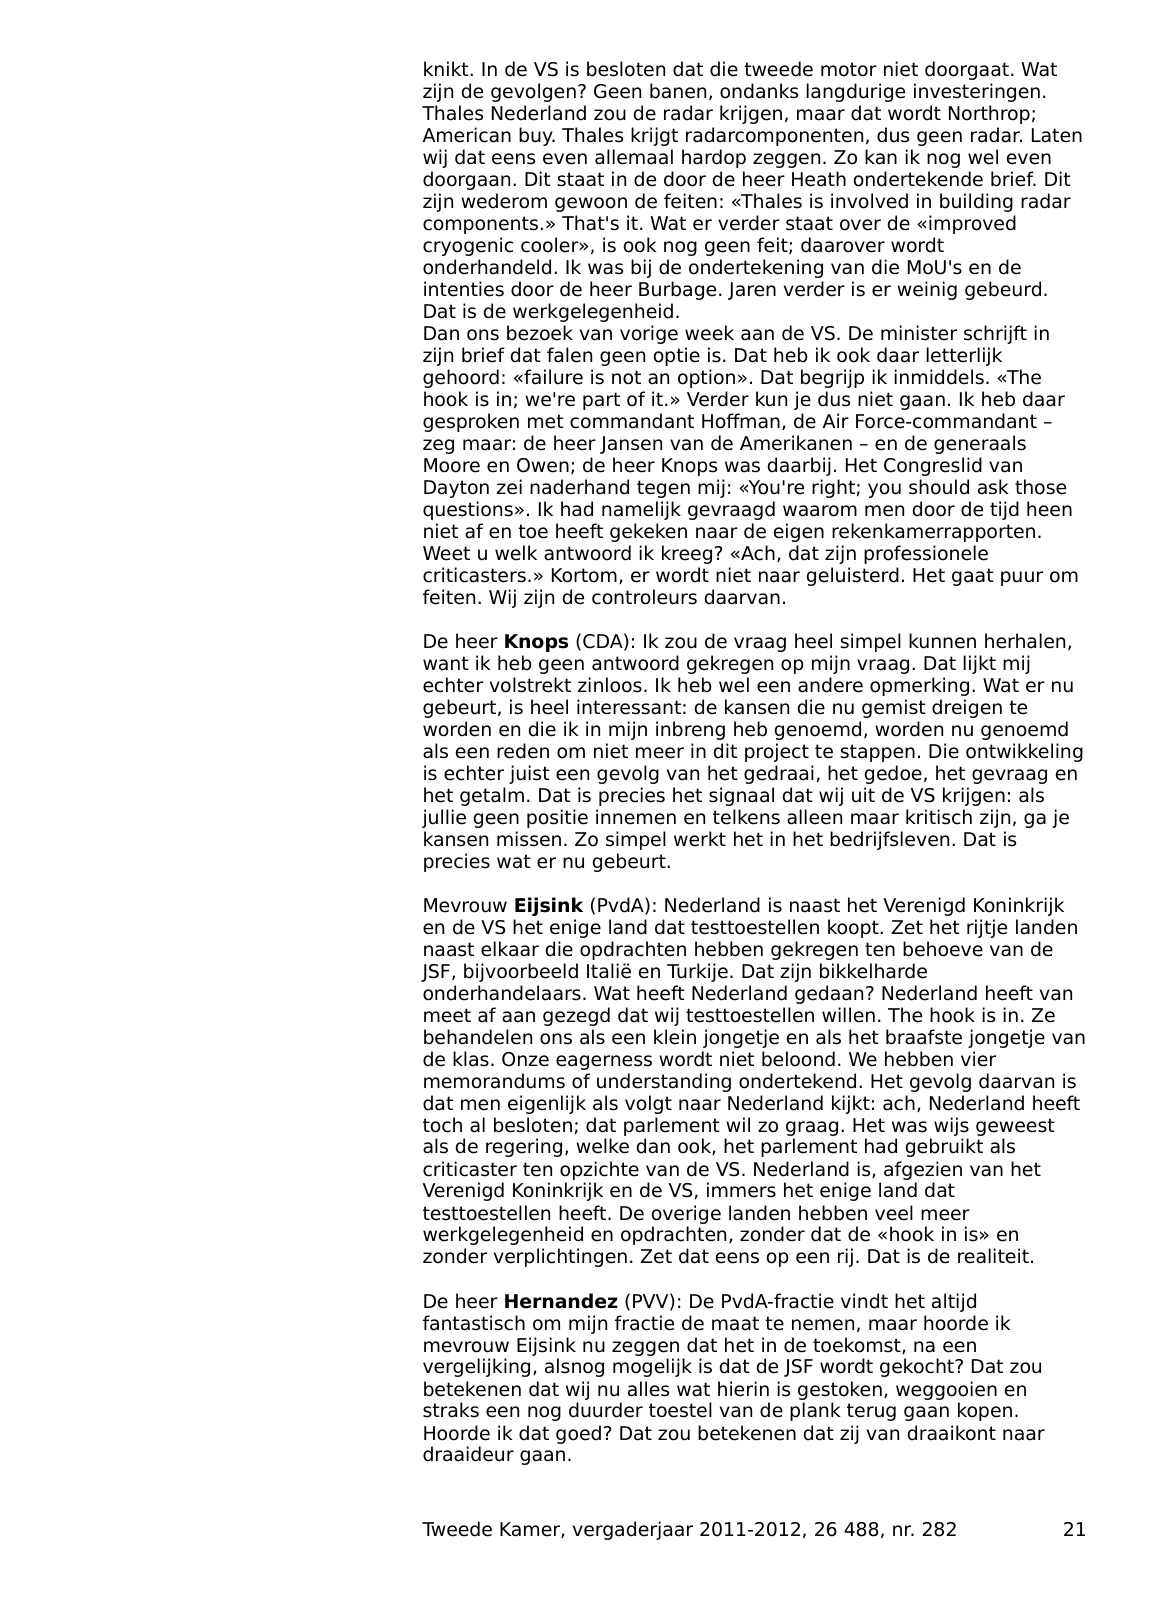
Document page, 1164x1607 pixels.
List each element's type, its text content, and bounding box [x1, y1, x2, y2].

text De heer Knops (CDA): Ik zou de vraag heel simpel kunnen herhalen, want ik heb geen antwoord gekregen op mijn vraag. Dat lijkt mij echter volstrekt zinloos. Ik heb wel een andere opmerking. Wat er nu gebeurt, is heel interessant: de kansen die nu gemist dreigen te worden en die ik in mijn inbreng heb genoemd, worden nu genoemd als een reden om niet meer in dit project te stappen. Die ontwikkeling is echter juist een gevolg van het gedraai, het gedoe, het gevraag en het getalm. Dat is precies het signaal dat wij uit de VS krijgen: als jullie geen positie innemen en telkens alleen maar kritisch zijn, ga je kansen missen. Zo simpel werkt het in het bedrijfsleven. Dat is precies wat er nu gebeurt. [422, 631, 1087, 872]
text knikt. In de VS is besloten dat die tweede motor niet doorgaat. Wat zijn de gevolgen? Geen banen, ondanks langdurige investeringen. Thales Nederland zou de radar krijgen, maar dat wordt Northrop; American buy. Thales krijgt radarcomponenten, dus geen radar. Laten wij dat eens even allemaal hardop zeggen. Zo kan ik nog wel even doorgaan. Dit staat in de door de heer Heath ondertekende brief. Dit zijn wederom gewoon de feiten: «Thales is involved in building radar components.» That's it. Wat er verder staat over de «improved cryogenic cooler», is ook nog geen feit; daarover wordt onderhandeld. Ik was bij de ondertekening van die MoU's en de intenties door de heer Burbage. Jaren verder is er weinig gebeurd. Dat is de werkgelegenheid. [422, 59, 1087, 323]
text Dan ons bezoek van vorige week aan de VS. De minister schrijft in zijn brief dat falen geen optie is. Dat heb ik ook daar letterlijk gehoord: «failure is not an option». Dat begrijp ik inmiddels. «The hook is in; we're part of it.» Verder kun je dus niet gaan. Ik heb daar gesproken met commandant Hoffman, de Air Force-commandant – zeg maar: de heer Jansen van de Amerikanen – en de generaals Moore en Owen; de heer Knops was daarbij. Het Congreslid van Dayton zei naderhand tegen mij: «You're right; you should ask those questions». Ik had namelijk gevraagd waarom men door de tijd heen niet af en toe heeft gekeken naar de eigen rekenkamerrapporten. Weet u welk antwoord ik kreeg? «Ach, dat zijn professionele criticasters.» Kortom, er wordt niet naar geluisterd. Het gaat puur om feiten. Wij zijn de controleurs daarvan. [422, 323, 1087, 608]
text Mevrouw Eijsink (PvdA): Nederland is naast het Verenigd Koninkrijk en de VS het enige land dat testtoestellen koopt. Zet het rijtje landen naast elkaar die opdrachten hebben gekregen ten behoeve van de JSF, bijvoorbeeld Italië en Turkije. Dat zijn bikkelharde onderhandelaars. Wat heeft Nederland gedaan? Nederland heeft van meet af aan gezegd dat wij testtoestellen willen. The hook is in. Ze behandelen ons als een klein jongetje en als het braafste jongetje van de klas. Onze eagerness wordt niet beloond. We hebben vier memorandums of understanding ondertekend. Het gevolg daarvan is dat men eigenlijk als volgt naar Nederland kijkt: ach, Nederland heeft toch al besloten; dat parlement wil zo graag. Het was wijs geweest als de regering, welke dan ook, het parlement had gebruikt als criticaster ten opzichte van de VS. Nederland is, afgezien van het Verenigd Koninkrijk en de VS, immers het enige land dat testtoestellen heeft. De overige landen hebben veel meer werkgelegenheid en opdrachten, zonder dat de «hook in is» en zonder verplichtingen. Zet dat eens op een rij. Dat is de realiteit. [422, 895, 1087, 1268]
text De heer Hernandez (PVV): De PvdA-fractie vindt het altijd fantastisch om mijn fractie de maat te nemen, maar hoorde ik mevrouw Eijsink nu zeggen dat het in de toekomst, na een vergelijking, alsnog mogelijk is dat de JSF wordt gekocht? Dat zou betekenen dat wij nu alles wat hierin is gestoken, weggooien en straks een nog duurder toestel van de plank terug gaan kopen. Hoorde ik dat goed? Dat zou betekenen dat zij van draaikont naar draaideur gaan. [422, 1291, 1087, 1466]
